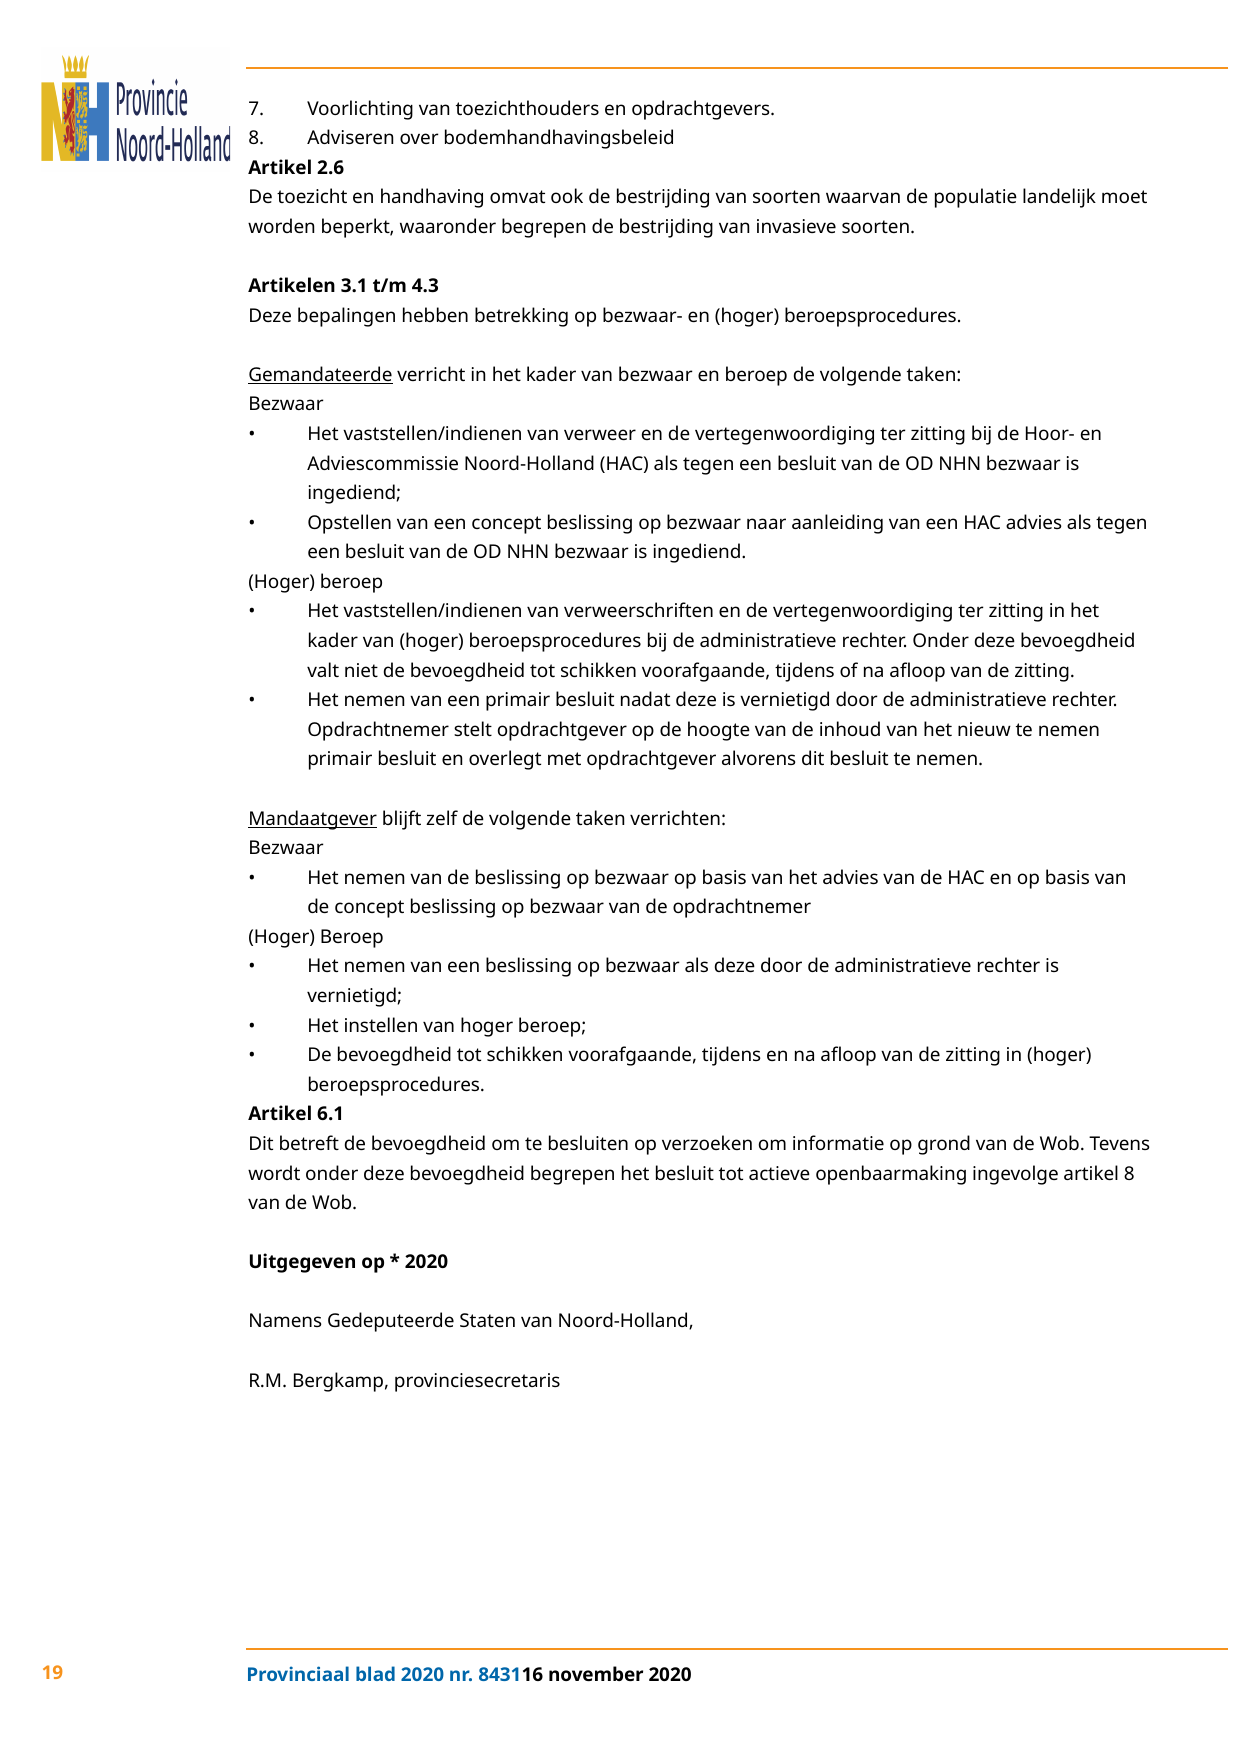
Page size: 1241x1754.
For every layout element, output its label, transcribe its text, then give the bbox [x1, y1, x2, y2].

text Artikel 6.1 [248, 1101, 1152, 1126]
text (Hoger) Beroep [248, 923, 1152, 949]
text Bezwaar [248, 391, 1152, 416]
text Mandaatgever blijft zelf de volgende taken verrichten: [248, 805, 1152, 831]
text R.M. Bergkamp, provinciesecretaris [248, 1367, 1152, 1393]
list Adviseren over bodemhandhavingsbeleid [248, 124, 1152, 150]
text Uitgegeven op * 2020 [248, 1248, 1152, 1274]
text Artikel 2.6 [248, 154, 1152, 180]
list Het nemen van een primair besluit nadat deze is vernietigd door de administratieve rechter. Opdrachtnemer stelt opdrachtgever op de hoogte van de inhoud van het nieuw te nemen primair besluit en overlegt met opdrachtgever alvorens dit besluit te nemen. [248, 686, 1152, 771]
list Het vaststellen/indienen van verweerschriften en de vertegenwoordiging ter zitting in het kader van (hoger) beroepsprocedures bij de administratieve rechter. Onder deze bevoegdheid valt niet de bevoegdheid tot schikken voorafgaande, tijdens of na afloop van de zitting. [248, 598, 1152, 683]
list Het instellen van hoger beroep; [248, 1012, 1152, 1038]
list De bevoegdheid tot schikken voorafgaande, tijdens en na afloop van de zitting in (hoger) beroepsprocedures. [248, 1041, 1152, 1097]
list Het nemen van de beslissing op bezwaar op basis van het advies van de HAC en op basis van de concept beslissing op bezwaar van de opdrachtnemer [248, 864, 1152, 919]
text (Hoger) beroep [248, 568, 1152, 594]
list Voorlichting van toezichthouders en opdrachtgevers. [248, 95, 1152, 121]
list Het vaststellen/indienen van verweer en de vertegenwoordiging ter zitting bij de Hoor- en Adviescommissie Noord-Holland (HAC) als tegen een besluit van de OD NHN bezwaar is ingediend; [248, 420, 1152, 505]
text Bezwaar [248, 834, 1152, 860]
text Dit betreft de bevoegdheid om te besluiten op verzoeken om informatie op grond van de Wob. Tevens wordt onder deze bevoegdheid begrepen het besluit tot actieve openbaarmaking ingevolge artikel 8 van de Wob. [248, 1130, 1152, 1215]
picture [41, 47, 231, 172]
text De toezicht en handhaving omvat ook de bestrijding van soorten waarvan de populatie landelijk moet worden beperkt, waaronder begrepen de bestrijding van invasieve soorten. [248, 183, 1152, 239]
text Gemandateerde verricht in het kader van bezwaar en beroep de volgende taken: [248, 361, 1152, 387]
text Artikelen 3.1 t/m 4.3 [248, 272, 1152, 298]
list Opstellen van een concept beslissing op bezwaar naar aanleiding van een HAC advies als tegen een besluit van de OD NHN bezwaar is ingediend. [248, 509, 1152, 564]
text Deze bepalingen hebben betrekking op bezwaar- en (hoger) beroepsprocedures. [248, 302, 1152, 328]
text Namens Gedeputeerde Staten van Noord-Holland, [248, 1308, 1152, 1333]
list Het nemen van een beslissing op bezwaar als deze door de administratieve rechter is vernietigd; [248, 953, 1152, 1008]
